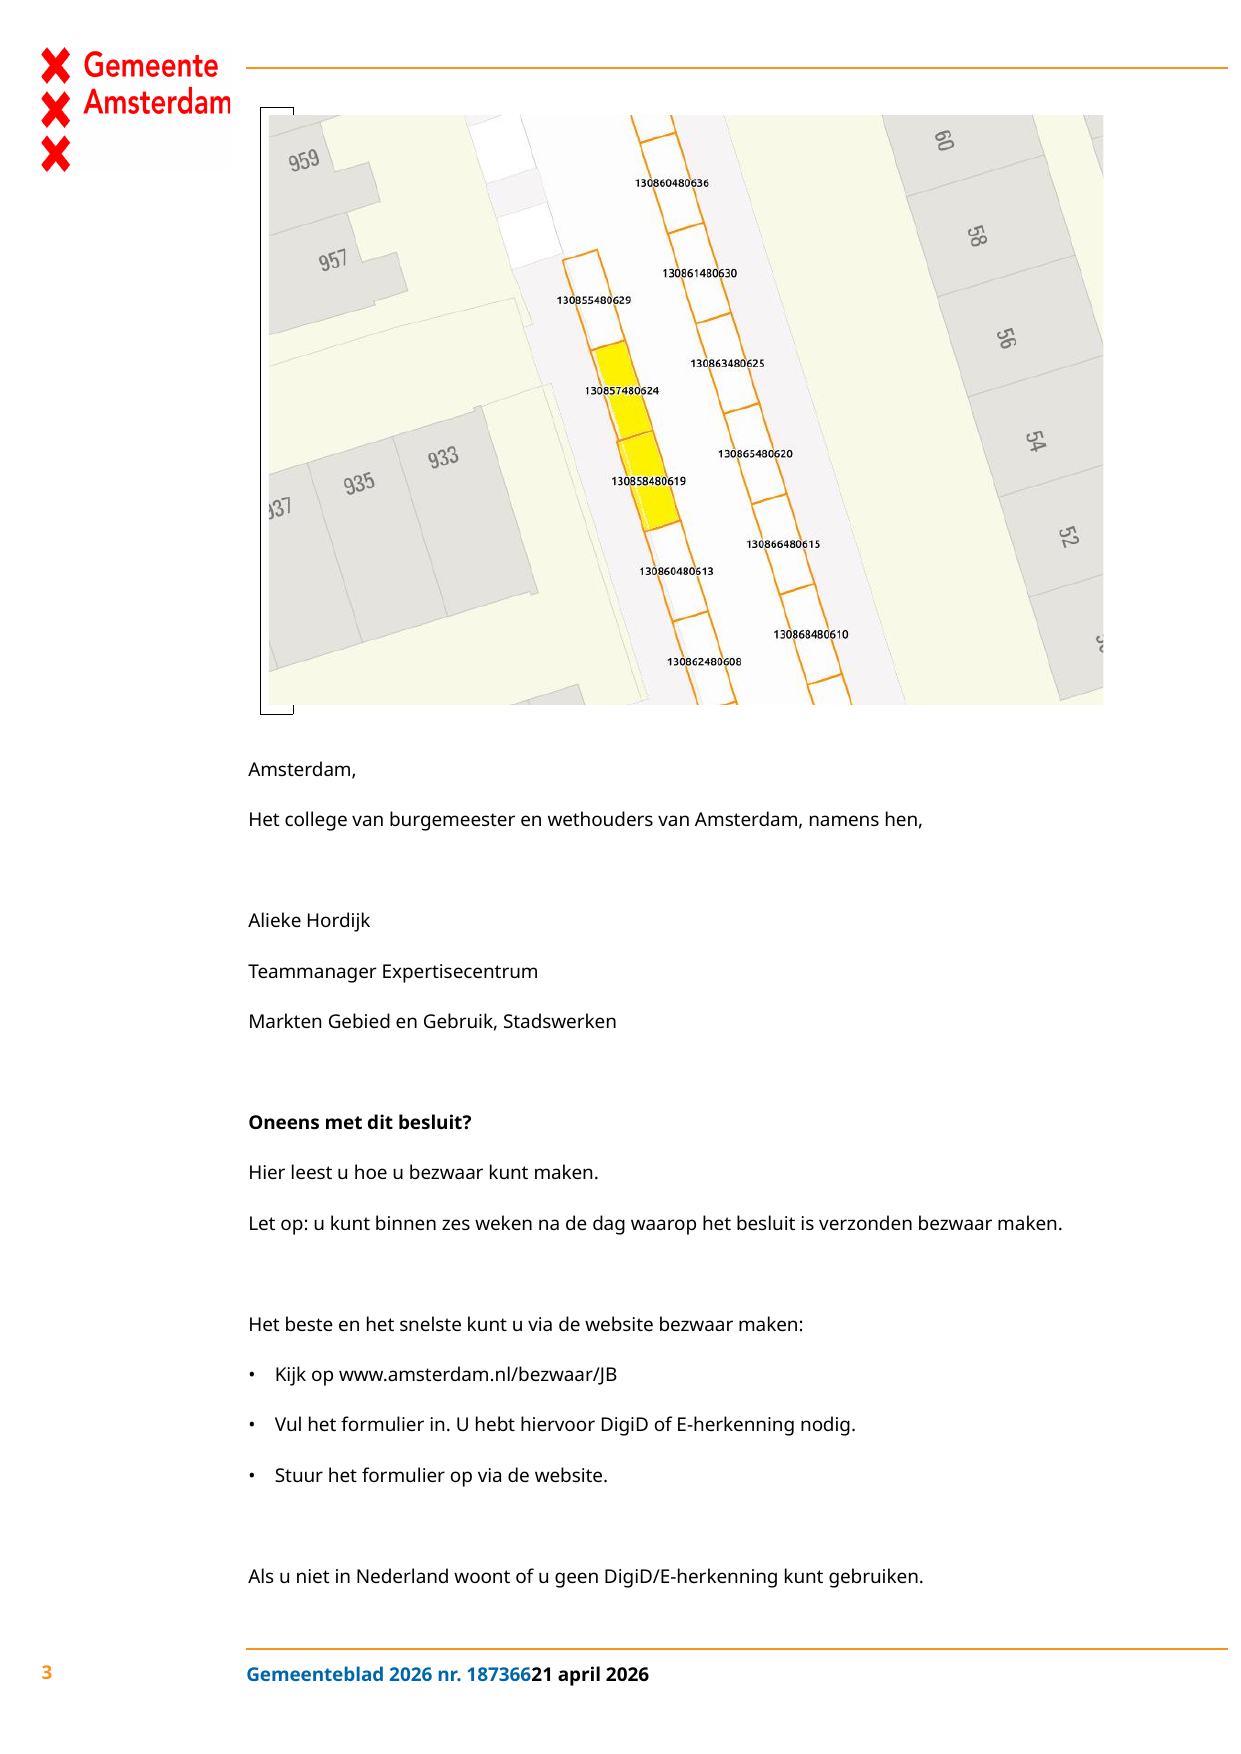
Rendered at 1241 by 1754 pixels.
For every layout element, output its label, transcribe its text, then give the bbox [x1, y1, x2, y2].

text Het beste en het snelste kunt u via de website bezwaar maken: [248, 1311, 1152, 1336]
text • Kijk op www.amsterdam.nl/bezwaar/JB [248, 1361, 1152, 1387]
text Oneens met dit besluit? [248, 1109, 1152, 1135]
picture [268, 115, 1104, 705]
text • Vul het formulier in. U hebt hiervoor DigiD of E-herkenning nodig. [248, 1412, 1152, 1437]
text Let op: u kunt binnen zes weken na de dag waarop het besluit is verzonden bezwaar maken. [248, 1210, 1152, 1236]
text Als u niet in Nederland woont of u geen DigiD/E-herkenning kunt gebruiken. [248, 1563, 1152, 1588]
text Hier leest u hoe u bezwaar kunt maken. [248, 1159, 1152, 1185]
text • Stuur het formulier op via de website. [248, 1462, 1152, 1488]
text Alieke Hordijk [248, 907, 1152, 933]
text Teammanager Expertisecentrum [248, 958, 1152, 983]
picture [41, 47, 231, 172]
text Amsterdam, [248, 756, 1152, 782]
text Het college van burgemeester en wethouders van Amsterdam, namens hen, [248, 807, 1152, 832]
text Markten Gebied en Gebruik, Stadswerken [248, 1008, 1152, 1034]
